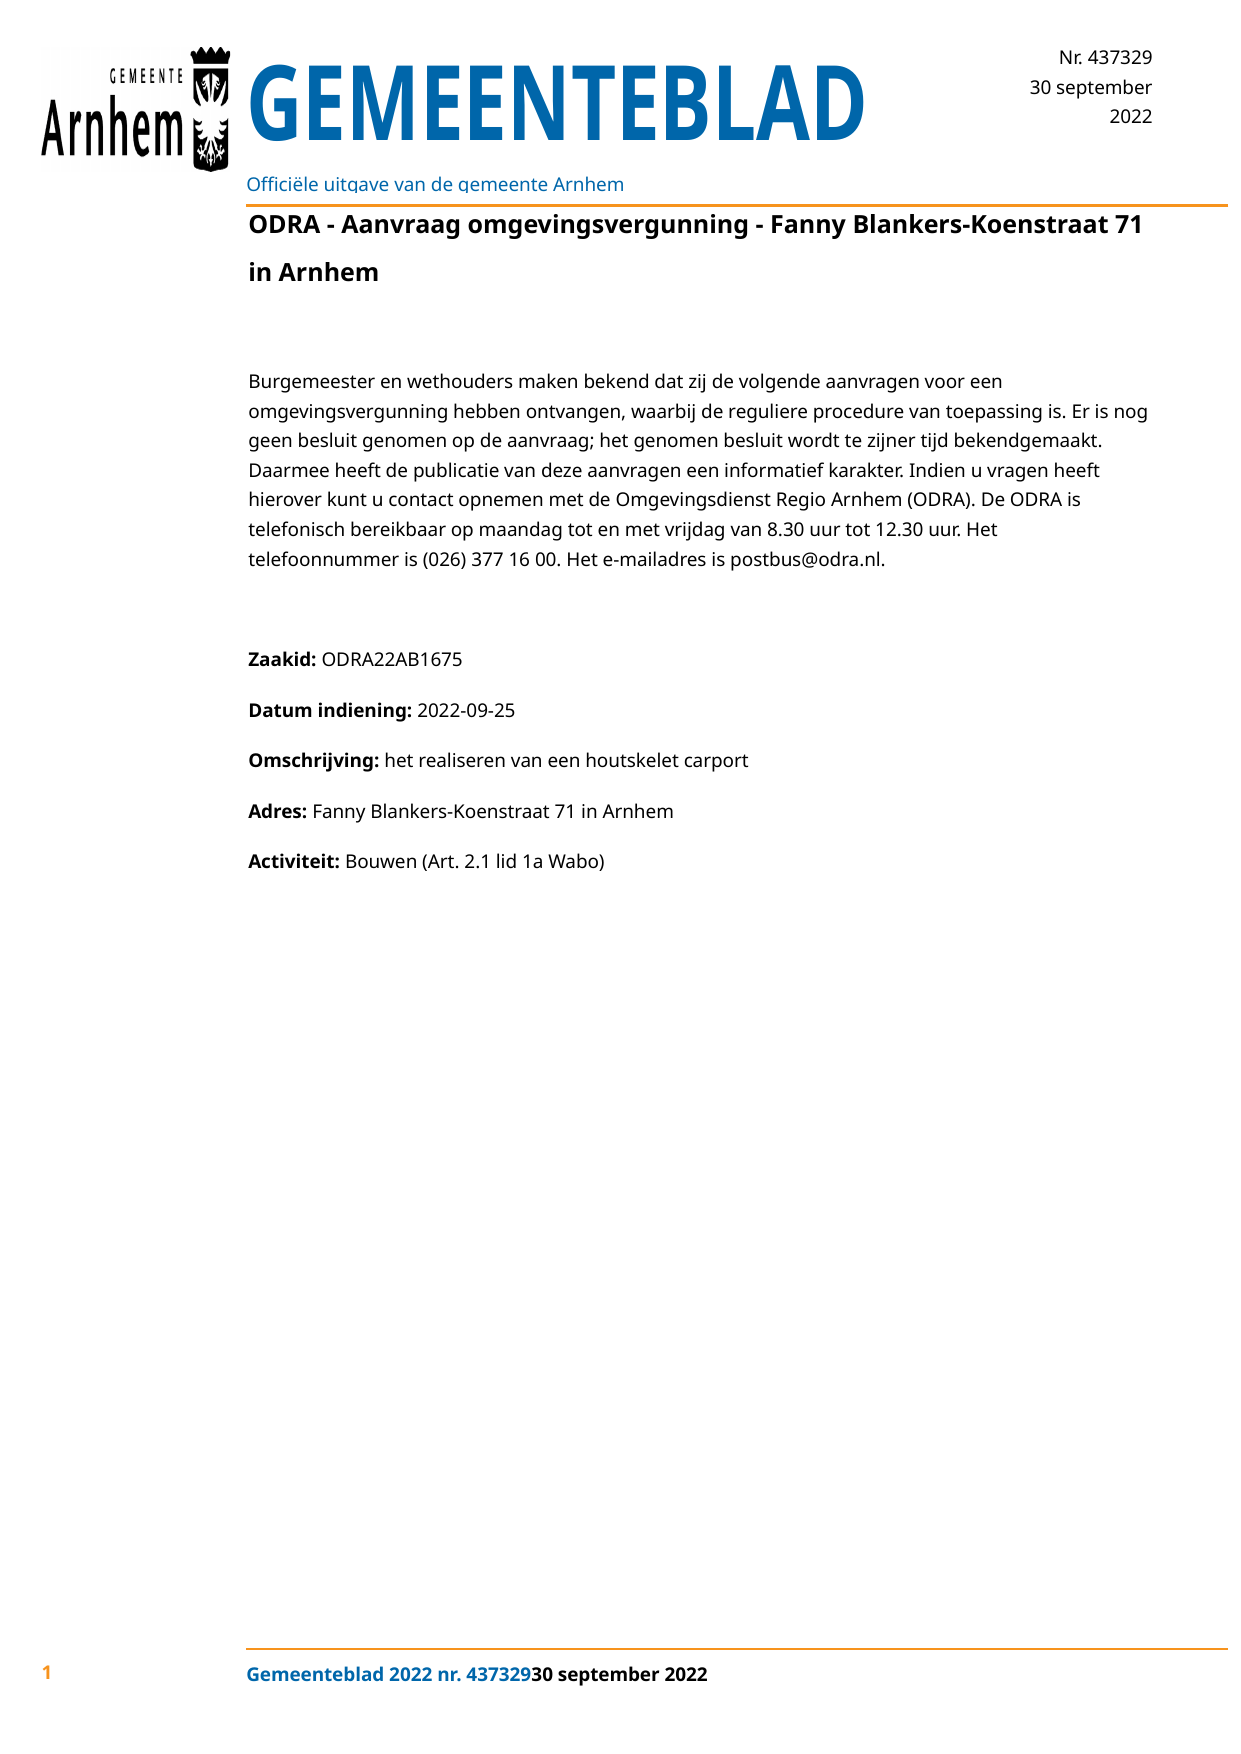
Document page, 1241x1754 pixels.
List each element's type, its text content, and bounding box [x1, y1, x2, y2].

text Activiteit: Bouwen (Art. 2.1 lid 1a Wabo) [248, 848, 1152, 874]
text Datum indiening: 2022-09-25 [248, 697, 1152, 723]
text Adres: Fanny Blankers-Koenstraat 71 in Arnhem [248, 798, 1152, 824]
text Omschrijving: het realiseren van een houtskelet carport [248, 747, 1152, 773]
text Zaakid: ODRA22AB1675 [248, 647, 1152, 672]
text Burgemeester en wethouders maken bekend dat zij de volgende aanvragen voor een omgevingsvergunning hebben ontvangen, waarbij de reguliere procedure van toepassing is. Er is nog geen besluit genomen op de aanvraag; het genomen besluit wordt te zijner tijd bekendgemaakt. Daarmee heeft de publicatie van deze aanvragen een informatief karakter. Indien u vragen heeft hierover kunt u contact opnemen met de Omgevingsdienst Regio Arnhem (ODRA). De ODRA is telefonisch bereikbaar op maandag tot en met vrijdag van 8.30 uur tot 12.30 uur. Het telefoonnummer is (026) 377 16 00. Het e-mailadres is postbus@odra.nl. [248, 368, 1152, 572]
picture [41, 47, 231, 172]
text ODRA - Aanvraag omgevingsvergunning - Fanny Blankers-Koenstraat 71 in Arnhem [248, 207, 1152, 288]
